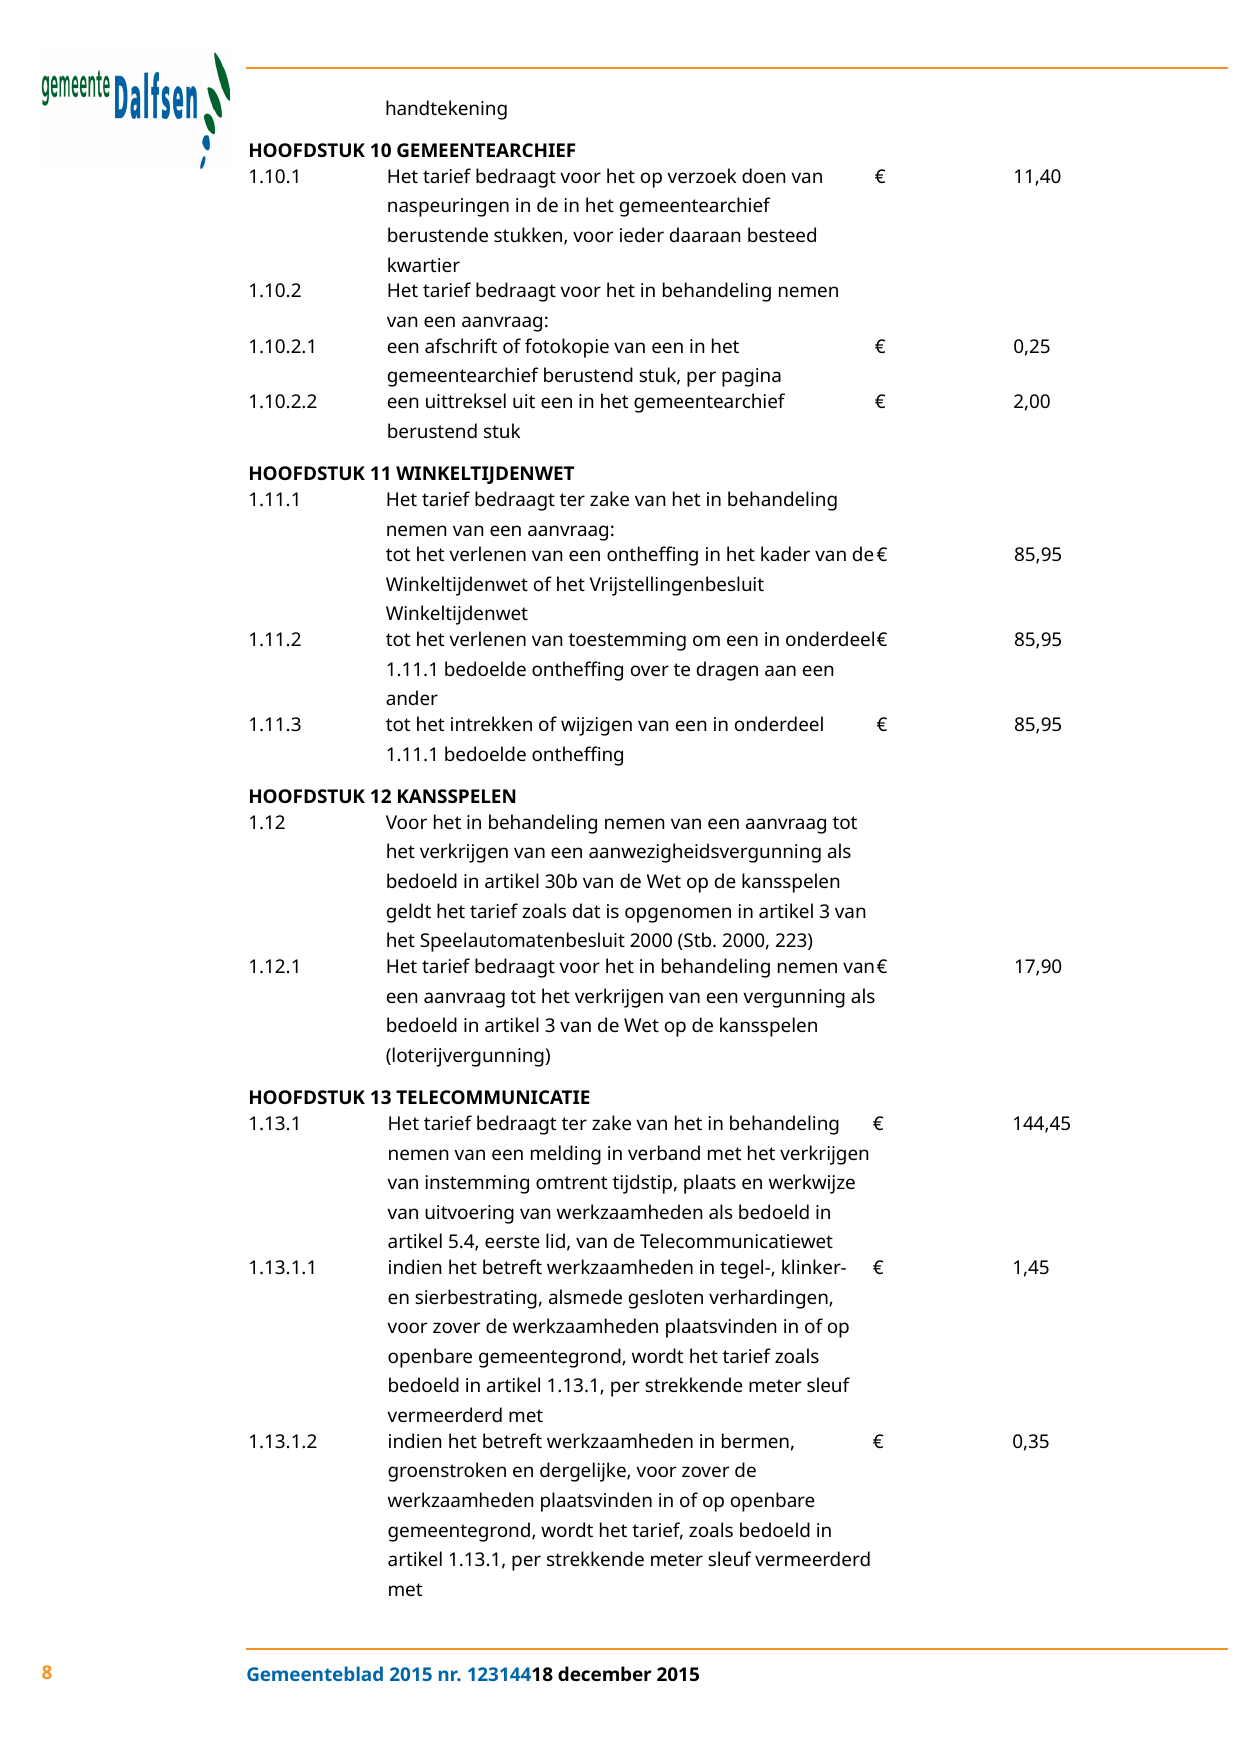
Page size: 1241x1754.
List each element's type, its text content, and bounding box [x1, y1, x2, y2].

text HOOFDSTUK 10 GEMEENTEARCHIEF [248, 137, 1152, 163]
table_cell [1013, 278, 1152, 333]
table_cell [248, 95, 385, 121]
table_cell € [875, 388, 1013, 443]
table_cell handtekening [385, 95, 878, 121]
table_cell 17,90 [1014, 953, 1152, 1068]
table_header 11,40 [1013, 163, 1152, 278]
text HOOFDSTUK 12 KANSSPELEN [248, 783, 1152, 809]
table_cell een uittreksel uit een in het gemeentearchief berustend stuk [387, 388, 874, 443]
table_cell indien het betreft werkzaamheden in tegel-, klinker- en sierbestrating, alsmede gesloten verhardingen, voor zover de werkzaamheden plaatsvinden in of op openbare gemeentegrond, wordt het tarief zoals bedoeld in artikel 1.13.1, per strekkende meter sleuf vermeerderd met [388, 1254, 873, 1428]
table_cell tot het verlenen van toestemming om een in onderdeel 1.11.1 bedoelde ontheffing over te dragen aan een ander [386, 626, 876, 711]
table_header [1014, 486, 1152, 541]
table_header 1.12 [248, 809, 386, 953]
table_cell € [875, 333, 1013, 388]
table_cell 85,95 [1014, 711, 1152, 767]
table_cell [1015, 95, 1152, 121]
table_cell € [876, 711, 1014, 767]
table_header [876, 809, 1014, 953]
table_header € [875, 163, 1013, 278]
table_cell 1.11.3 [248, 711, 386, 767]
table_cell 0,35 [1012, 1428, 1152, 1602]
table_cell [248, 541, 386, 626]
table_cell [878, 95, 1015, 121]
table_cell 1.13.1.1 [248, 1254, 387, 1428]
table_cell 1.10.2.2 [248, 388, 387, 443]
table_header Het tarief bedraagt ter zake van het in behandeling nemen van een aanvraag: [386, 486, 876, 541]
text HOOFDSTUK 13 TELECOMMUNICATIE [248, 1084, 1152, 1110]
picture [41, 47, 231, 172]
table_header Het tarief bedraagt ter zake van het in behandeling nemen van een melding in verband met het verkrijgen van instemming omtrent tijdstip, plaats en werkwijze van uitvoering van werkzaamheden als bedoeld in artikel 5.4, eerste lid, van de Telecommunicatiewet [388, 1110, 873, 1254]
table_header Voor het in behandeling nemen van een aanvraag tot het verkrijgen van een aanwezigheidsvergunning als bedoeld in artikel 30b van de Wet op de kansspelen geldt het tarief zoals dat is opgenomen in artikel 3 van het Speelautomatenbesluit 2000 (Stb. 2000, 223) [386, 809, 876, 953]
table_cell 85,95 [1014, 626, 1152, 711]
table_header [1014, 809, 1152, 953]
table_header 1.10.1 [248, 163, 387, 278]
table_cell 1.11.2 [248, 626, 386, 711]
table_cell een afschrift of fotokopie van een in het gemeentearchief berustend stuk, per pagina [387, 333, 874, 388]
table_header 1.13.1 [248, 1110, 387, 1254]
table_cell indien het betreft werkzaamheden in bermen, groenstroken en dergelijke, voor zover de werkzaamheden plaatsvinden in of op openbare gemeentegrond, wordt het tarief, zoals bedoeld in artikel 1.13.1, per strekkende meter sleuf vermeerderd met [388, 1428, 873, 1602]
table_cell 0,25 [1013, 333, 1152, 388]
table_cell Het tarief bedraagt voor het in behandeling nemen van een aanvraag tot het verkrijgen van een vergunning als bedoeld in artikel 3 van de Wet op de kansspelen (loterijvergunning) [386, 953, 876, 1068]
table_cell [875, 278, 1013, 333]
table_header € [873, 1110, 1012, 1254]
table_header [876, 486, 1014, 541]
table_cell 1.10.2 [248, 278, 387, 333]
table_cell 1.10.2.1 [248, 333, 387, 388]
text HOOFDSTUK 11 WINKELTIJDENWET [248, 460, 1152, 486]
table_cell € [876, 626, 1014, 711]
table_cell tot het intrekken of wijzigen van een in onderdeel 1.11.1 bedoelde ontheffing [386, 711, 876, 767]
table_cell 85,95 [1014, 541, 1152, 626]
table_cell 1.12.1 [248, 953, 386, 1068]
table_header 1.11.1 [248, 486, 386, 541]
table_header Het tarief bedraagt voor het op verzoek doen van naspeuringen in de in het gemeentearchief berustende stukken, voor ieder daaraan besteed kwartier [387, 163, 874, 278]
table_header 144,45 [1012, 1110, 1152, 1254]
table_cell € [876, 953, 1014, 1068]
table_cell € [873, 1428, 1012, 1602]
table_cell 1.13.1.2 [248, 1428, 387, 1602]
table_cell tot het verlenen van een ontheffing in het kader van de Winkeltijdenwet of het Vrijstellingenbesluit Winkeltijdenwet [386, 541, 876, 626]
table_cell € [876, 541, 1014, 626]
table_cell 2,00 [1013, 388, 1152, 443]
table_cell Het tarief bedraagt voor het in behandeling nemen van een aanvraag: [387, 278, 874, 333]
table_cell 1,45 [1012, 1254, 1152, 1428]
table_cell € [873, 1254, 1012, 1428]
